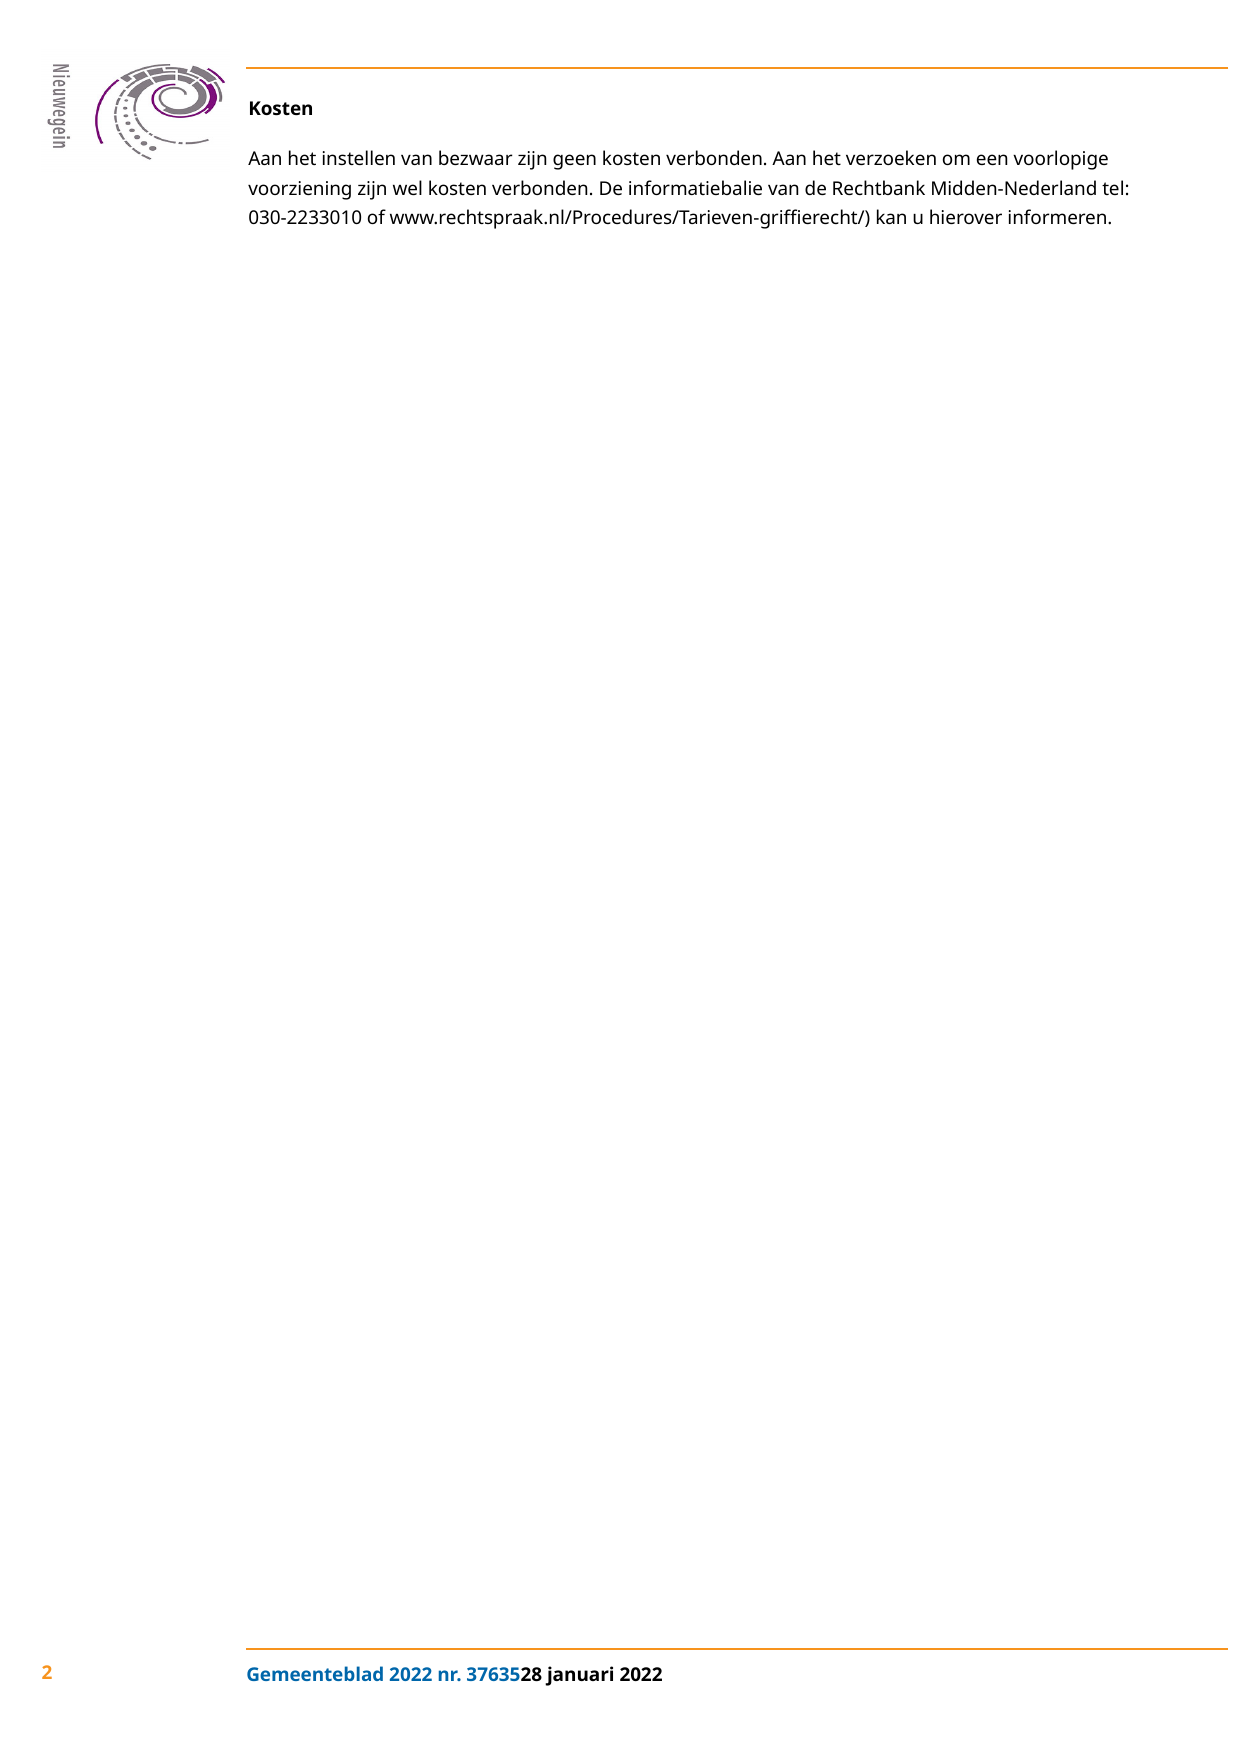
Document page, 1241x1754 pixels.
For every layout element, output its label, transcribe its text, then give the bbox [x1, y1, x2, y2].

picture [41, 47, 231, 172]
text Kosten [248, 95, 1152, 121]
text Aan het instellen van bezwaar zijn geen kosten verbonden. Aan het verzoeken om een voorlopige voorziening zijn wel kosten verbonden. De informatiebalie van de Rechtbank Midden-Nederland tel: 030-2233010 of www.rechtspraak.nl/Procedures/Tarieven-griffierecht/) kan u hierover informeren. [248, 145, 1152, 230]
